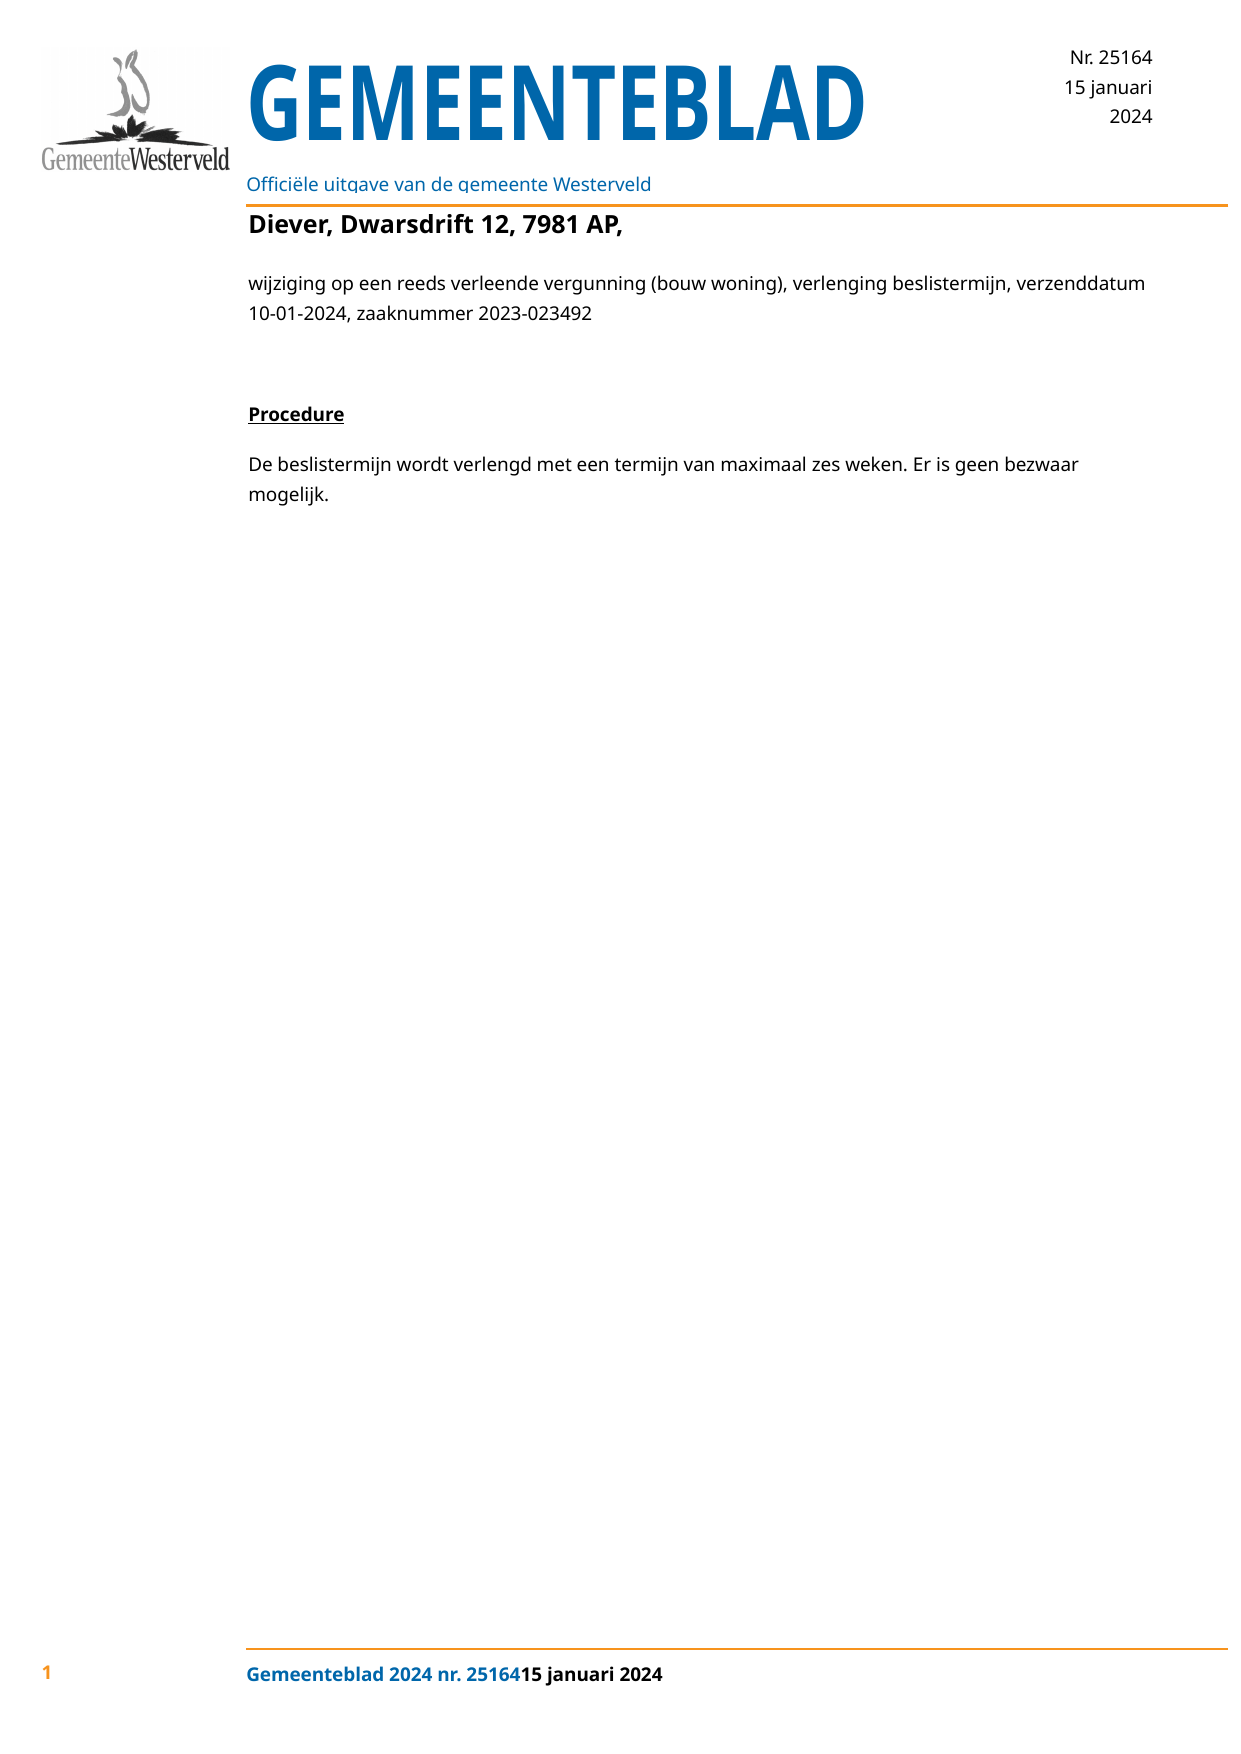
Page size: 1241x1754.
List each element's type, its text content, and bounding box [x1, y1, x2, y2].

text Diever, Dwarsdrift 12, 7981 AP, [248, 207, 1152, 241]
text Procedure [248, 401, 1152, 426]
text De beslistermijn wordt verlengd met een termijn van maximaal zes weken. Er is geen bezwaar mogelijk. [248, 451, 1152, 506]
text wijziging op een reeds verleende vergunning (bouw woning), verlenging beslistermijn, verzenddatum 10-01-2024, zaaknummer 2023-023492 [248, 270, 1152, 326]
picture [41, 47, 231, 172]
